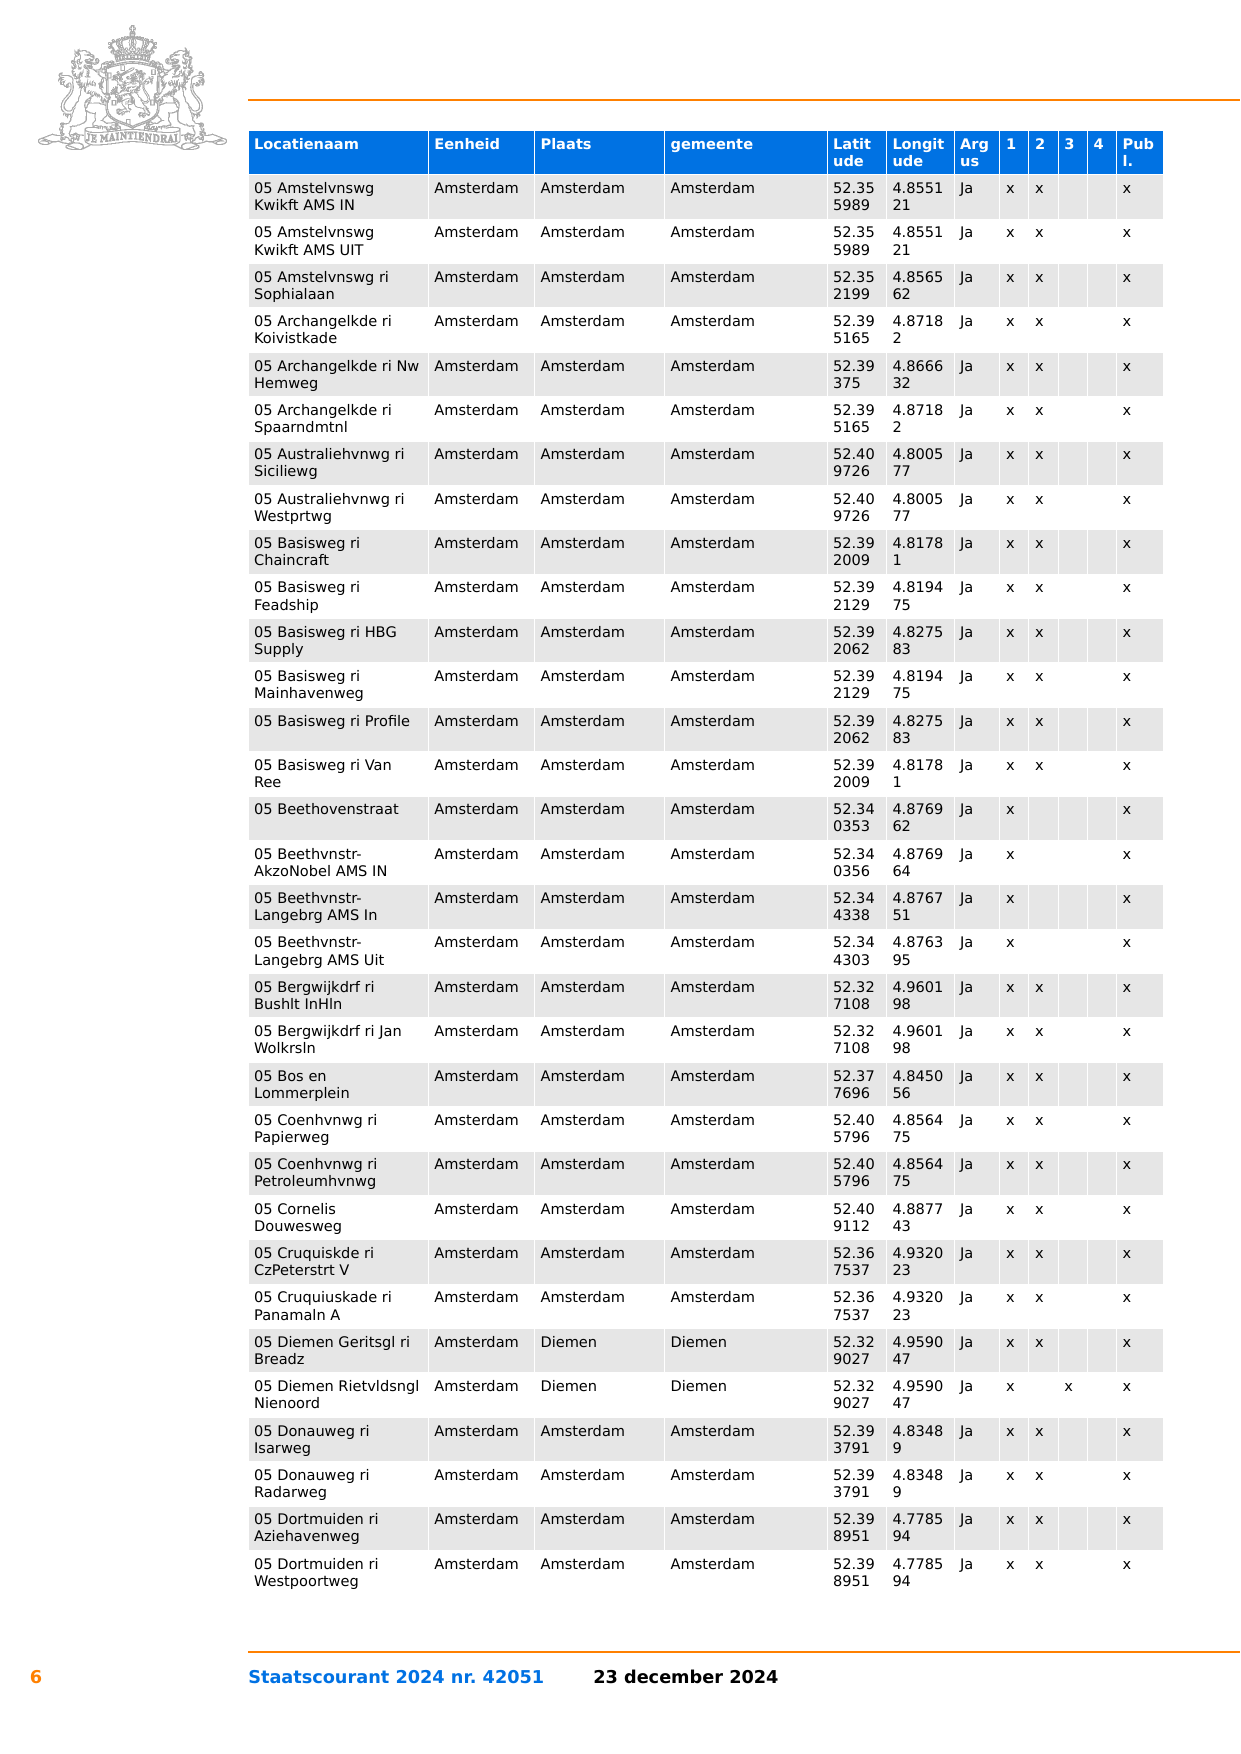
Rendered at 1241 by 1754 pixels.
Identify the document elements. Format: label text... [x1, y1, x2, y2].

table_cell 05 Basisweg ri HBG Supply [249, 619, 428, 662]
table_cell x [1000, 397, 1028, 441]
table_cell Amsterdam [429, 841, 534, 884]
table_cell x [1117, 930, 1163, 973]
table_cell [1059, 264, 1087, 307]
table_cell x [1000, 708, 1028, 751]
table_cell Amsterdam [535, 1551, 664, 1594]
table_cell x [1117, 530, 1163, 574]
table_cell Ja [955, 1507, 999, 1550]
table_cell Amsterdam [535, 1196, 664, 1239]
table_cell x [1029, 1462, 1058, 1506]
table_cell Amsterdam [535, 1019, 664, 1062]
table_cell Ja [955, 442, 999, 485]
table_cell 05 Beethvnstr-Langebrg AMS In [249, 885, 428, 929]
table_header Longitude [887, 131, 954, 174]
table_cell Ja [955, 752, 999, 796]
table_cell 05 Dortmuiden ri Westpoortweg [249, 1551, 428, 1594]
table_cell Ja [955, 1107, 999, 1151]
table_cell 05 Archangelkde ri Koivistkade [249, 309, 428, 352]
table_cell 4.83489 [887, 1462, 954, 1506]
table_cell 4.778594 [887, 1507, 954, 1550]
table_cell x [1029, 530, 1058, 574]
table_cell Amsterdam [429, 930, 534, 973]
table_cell Amsterdam [429, 575, 534, 618]
table_cell Amsterdam [429, 885, 534, 929]
table_cell Amsterdam [535, 664, 664, 707]
table_cell [1088, 664, 1116, 707]
table_cell x [1029, 1107, 1058, 1151]
table_cell 4.876395 [887, 930, 954, 973]
table_cell [1088, 1551, 1116, 1594]
table_cell x [1117, 619, 1163, 662]
table_header 4 [1088, 131, 1116, 174]
table_cell Amsterdam [665, 1551, 827, 1594]
table_cell x [1029, 664, 1058, 707]
table_cell x [1029, 708, 1058, 751]
table_cell Amsterdam [665, 708, 827, 751]
table_cell Amsterdam [665, 1462, 827, 1506]
table_cell 4.856475 [887, 1152, 954, 1195]
table_cell Ja [955, 530, 999, 574]
table_cell x [1117, 220, 1163, 263]
table_cell 52.340356 [828, 841, 886, 884]
table_cell x [1029, 397, 1058, 441]
table_cell 52.329027 [828, 1329, 886, 1372]
table_cell Amsterdam [665, 353, 827, 396]
table_cell x [1000, 309, 1028, 352]
table_cell 52.409726 [828, 442, 886, 485]
table_cell Amsterdam [535, 1152, 664, 1195]
table_cell 4.827583 [887, 708, 954, 751]
table_cell Amsterdam [535, 752, 664, 796]
table_cell [1088, 708, 1116, 751]
table_cell [1059, 1107, 1087, 1151]
table_cell x [1000, 930, 1028, 973]
table_cell [1088, 530, 1116, 574]
table_cell Amsterdam [665, 220, 827, 263]
table_cell Ja [955, 1329, 999, 1372]
table_cell 05 Cruquiuskade ri Panamaln A [249, 1285, 428, 1328]
table_cell 52.405796 [828, 1152, 886, 1195]
table_cell 05 Beethvnstr-Langebrg AMS Uit [249, 930, 428, 973]
table_cell x [1000, 220, 1028, 263]
table_cell x [1029, 1551, 1058, 1594]
table_cell [1059, 930, 1087, 973]
table_cell [1088, 264, 1116, 307]
table_cell x [1000, 619, 1028, 662]
table_cell x [1117, 841, 1163, 884]
table_cell [1088, 1374, 1116, 1417]
table_cell Amsterdam [535, 841, 664, 884]
table_cell Amsterdam [429, 1196, 534, 1239]
table_cell [1088, 309, 1116, 352]
table_cell 52.398951 [828, 1507, 886, 1550]
table_cell 05 Australiehvnwg ri Siciliewg [249, 442, 428, 485]
table_cell 4.960198 [887, 974, 954, 1017]
table_cell Ja [955, 1285, 999, 1328]
table_cell x [1029, 974, 1058, 1017]
table_cell [1059, 530, 1087, 574]
table_cell Amsterdam [429, 1374, 534, 1417]
table_cell 52.39375 [828, 353, 886, 396]
table_cell x [1029, 619, 1058, 662]
table_cell 05 Coenhvnwg ri Papierweg [249, 1107, 428, 1151]
table_cell 4.778594 [887, 1551, 954, 1594]
table_cell [1059, 664, 1087, 707]
table_cell [1088, 575, 1116, 618]
table_cell 4.819475 [887, 664, 954, 707]
table_cell x [1000, 1196, 1028, 1239]
table_cell x [1117, 1285, 1163, 1328]
table_cell x [1000, 1240, 1028, 1284]
table_cell [1059, 309, 1087, 352]
table_cell Ja [955, 1374, 999, 1417]
table_cell x [1029, 1152, 1058, 1195]
table_cell [1088, 1019, 1116, 1062]
table_cell Amsterdam [535, 797, 664, 840]
table_cell x [1029, 175, 1058, 219]
table_header Latitude [828, 131, 886, 174]
table_cell Amsterdam [665, 664, 827, 707]
table_cell 4.856562 [887, 264, 954, 307]
table_cell 52.355989 [828, 220, 886, 263]
table_cell Amsterdam [535, 1285, 664, 1328]
table_cell Amsterdam [535, 1418, 664, 1461]
table_cell x [1117, 1462, 1163, 1506]
table_cell 05 Dortmuiden ri Aziehavenweg [249, 1507, 428, 1550]
table_cell 05 Coenhvnwg ri Petroleumhvnwg [249, 1152, 428, 1195]
table_cell x [1029, 1329, 1058, 1372]
table_cell 05 Archangelkde ri Spaarndmtnl [249, 397, 428, 441]
table_cell 05 Archangelkde ri Nw Hemweg [249, 353, 428, 396]
table_cell 4.876751 [887, 885, 954, 929]
table_cell x [1000, 1063, 1028, 1106]
table_cell x [1117, 664, 1163, 707]
table_cell Amsterdam [535, 1462, 664, 1506]
table_cell [1088, 1285, 1116, 1328]
table_cell 52.395165 [828, 397, 886, 441]
table_cell Amsterdam [429, 530, 534, 574]
table_cell 52.377696 [828, 1063, 886, 1106]
table_cell [1088, 930, 1116, 973]
table_cell Amsterdam [665, 1107, 827, 1151]
table_cell x [1000, 353, 1028, 396]
table_cell Amsterdam [535, 442, 664, 485]
table_cell Ja [955, 353, 999, 396]
table_cell Amsterdam [665, 885, 827, 929]
table_cell x [1029, 1019, 1058, 1062]
table_cell x [1000, 841, 1028, 884]
table_cell Amsterdam [429, 1507, 534, 1550]
table_cell Ja [955, 974, 999, 1017]
table_cell Amsterdam [429, 1019, 534, 1062]
table_cell Ja [955, 1019, 999, 1062]
table_cell [1059, 797, 1087, 840]
table_cell x [1000, 1329, 1028, 1372]
table_cell 05 Basisweg ri Profile [249, 708, 428, 751]
table_cell 4.855121 [887, 220, 954, 263]
table_cell x [1117, 1374, 1163, 1417]
table_cell Amsterdam [535, 708, 664, 751]
table_cell 4.83489 [887, 1418, 954, 1461]
table_cell x [1000, 1374, 1028, 1417]
table_cell [1059, 1063, 1087, 1106]
table_cell Amsterdam [535, 175, 664, 219]
table_cell x [1117, 1418, 1163, 1461]
table_cell 05 Basisweg ri Feadship [249, 575, 428, 618]
table_cell 52.409726 [828, 486, 886, 529]
table_cell [1088, 974, 1116, 1017]
table_cell [1088, 1107, 1116, 1151]
table_cell 4.960198 [887, 1019, 954, 1062]
table_cell 52.392009 [828, 530, 886, 574]
table_cell x [1000, 442, 1028, 485]
table_cell [1059, 1152, 1087, 1195]
table_cell Ja [955, 397, 999, 441]
table_cell x [1000, 1418, 1028, 1461]
table_cell Amsterdam [429, 353, 534, 396]
table_cell Amsterdam [665, 309, 827, 352]
table_cell Amsterdam [429, 175, 534, 219]
table_cell 4.855121 [887, 175, 954, 219]
table_cell 05 Bergwijkdrf ri Bushlt InHln [249, 974, 428, 1017]
table_cell [1029, 930, 1058, 973]
table_cell Ja [955, 841, 999, 884]
table_header Eenheid [429, 131, 534, 174]
table_cell Diemen [535, 1374, 664, 1417]
table_cell 52.344303 [828, 930, 886, 973]
table_cell Ja [955, 1418, 999, 1461]
table_cell Amsterdam [429, 1551, 534, 1594]
table_cell Amsterdam [429, 1418, 534, 1461]
table_cell 52.398951 [828, 1551, 886, 1594]
table_cell x [1117, 486, 1163, 529]
table_cell 4.887743 [887, 1196, 954, 1239]
table_cell Ja [955, 1551, 999, 1594]
table_cell 52.340353 [828, 797, 886, 840]
table_cell Amsterdam [665, 752, 827, 796]
table_cell 05 Amstelvnswg ri Sophialaan [249, 264, 428, 307]
table_cell x [1029, 309, 1058, 352]
table_cell Ja [955, 1152, 999, 1195]
table_cell Amsterdam [429, 397, 534, 441]
table_cell 05 Donauweg ri Radarweg [249, 1462, 428, 1506]
table_cell Amsterdam [535, 530, 664, 574]
table_header Plaats [535, 131, 664, 174]
table_cell x [1000, 530, 1028, 574]
table_cell x [1117, 1063, 1163, 1106]
table_cell 05 Diemen Geritsgl ri Breadz [249, 1329, 428, 1372]
table_cell x [1000, 175, 1028, 219]
table_cell [1059, 1507, 1087, 1550]
table_cell Ja [955, 575, 999, 618]
table_cell Amsterdam [535, 575, 664, 618]
table_cell Ja [955, 175, 999, 219]
table_cell x [1000, 1019, 1028, 1062]
table_cell x [1029, 1063, 1058, 1106]
table_cell x [1117, 708, 1163, 751]
table_cell Amsterdam [535, 1507, 664, 1550]
table_cell 52.392129 [828, 575, 886, 618]
table_cell 52.329027 [828, 1374, 886, 1417]
table_cell 52.395165 [828, 309, 886, 352]
table_cell Ja [955, 885, 999, 929]
table_cell 4.959047 [887, 1329, 954, 1372]
table_cell Amsterdam [535, 974, 664, 1017]
table_cell x [1029, 1196, 1058, 1239]
table_cell Ja [955, 1063, 999, 1106]
table_cell x [1000, 1285, 1028, 1328]
table_cell 52.393791 [828, 1462, 886, 1506]
table_cell x [1117, 1551, 1163, 1594]
table_cell x [1000, 1551, 1028, 1594]
table_cell [1088, 841, 1116, 884]
table_cell Amsterdam [535, 486, 664, 529]
table_cell [1059, 708, 1087, 751]
table_cell [1059, 619, 1087, 662]
table_cell 52.393791 [828, 1418, 886, 1461]
table_cell Amsterdam [665, 1019, 827, 1062]
table_header 2 [1029, 131, 1058, 174]
table_cell Amsterdam [429, 1329, 534, 1372]
table_cell 52.355989 [828, 175, 886, 219]
table_header Publ. [1117, 131, 1163, 174]
table_cell Amsterdam [429, 1240, 534, 1284]
table_cell [1088, 1418, 1116, 1461]
table_cell Amsterdam [429, 309, 534, 352]
table_cell 4.819475 [887, 575, 954, 618]
table_cell x [1029, 1418, 1058, 1461]
table_cell [1059, 442, 1087, 485]
table_cell x [1000, 1107, 1028, 1151]
table_cell Diemen [665, 1374, 827, 1417]
table_cell Amsterdam [429, 1285, 534, 1328]
table_cell Ja [955, 1462, 999, 1506]
table_cell Amsterdam [535, 885, 664, 929]
table_cell x [1117, 264, 1163, 307]
table_cell x [1029, 1240, 1058, 1284]
table_cell Amsterdam [535, 1107, 664, 1151]
table_header 1 [1000, 131, 1028, 174]
table_cell [1059, 1551, 1087, 1594]
table_cell x [1029, 1507, 1058, 1550]
table_cell x [1117, 1019, 1163, 1062]
table_cell [1059, 1240, 1087, 1284]
table_cell [1059, 575, 1087, 618]
table_cell Ja [955, 264, 999, 307]
table_cell 05 Cornelis Douwesweg [249, 1196, 428, 1239]
table_cell x [1000, 264, 1028, 307]
table_cell 05 Basisweg ri Chaincraft [249, 530, 428, 574]
table_cell 52.392009 [828, 752, 886, 796]
table_cell Amsterdam [429, 708, 534, 751]
table_cell x [1117, 442, 1163, 485]
table_cell Diemen [535, 1329, 664, 1372]
table_cell 4.845056 [887, 1063, 954, 1106]
table_cell Amsterdam [429, 1152, 534, 1195]
table_cell Amsterdam [665, 930, 827, 973]
table_cell Amsterdam [535, 1240, 664, 1284]
table_header Locatienaam [249, 131, 428, 174]
table_cell 4.81781 [887, 530, 954, 574]
table_cell Amsterdam [535, 353, 664, 396]
table_cell [1088, 1507, 1116, 1550]
table_cell Amsterdam [429, 220, 534, 263]
table_cell 4.87182 [887, 309, 954, 352]
table_cell Amsterdam [535, 1063, 664, 1106]
table_cell [1088, 1196, 1116, 1239]
table_cell Amsterdam [535, 264, 664, 307]
table_cell [1088, 1240, 1116, 1284]
table_cell [1088, 353, 1116, 396]
table_cell Ja [955, 797, 999, 840]
table_cell [1088, 1063, 1116, 1106]
table_cell 05 Basisweg ri Mainhavenweg [249, 664, 428, 707]
table_cell x [1029, 353, 1058, 396]
table_cell x [1117, 974, 1163, 1017]
table_cell x [1117, 309, 1163, 352]
table_cell 05 Beethvnstr-AkzoNobel AMS IN [249, 841, 428, 884]
table_cell Amsterdam [665, 530, 827, 574]
table_cell x [1029, 486, 1058, 529]
table_cell x [1029, 1285, 1058, 1328]
table_cell Amsterdam [665, 442, 827, 485]
table_cell x [1000, 1462, 1028, 1506]
table_cell Amsterdam [535, 397, 664, 441]
table_cell 05 Cruquiskde ri CzPeterstrt V [249, 1240, 428, 1284]
table_cell [1088, 885, 1116, 929]
table_cell x [1000, 486, 1028, 529]
table_cell 52.327108 [828, 1019, 886, 1062]
table_cell 4.81781 [887, 752, 954, 796]
table_cell Amsterdam [665, 1063, 827, 1106]
table_cell [1029, 797, 1058, 840]
table_cell [1059, 1462, 1087, 1506]
table_cell Amsterdam [429, 442, 534, 485]
table_cell Amsterdam [665, 175, 827, 219]
table_cell [1088, 752, 1116, 796]
table_cell [1088, 1329, 1116, 1372]
table_cell 4.856475 [887, 1107, 954, 1151]
table_cell x [1000, 797, 1028, 840]
table_cell x [1000, 752, 1028, 796]
table_cell Amsterdam [429, 264, 534, 307]
table_cell x [1000, 885, 1028, 929]
table_cell Amsterdam [665, 974, 827, 1017]
table_header 3 [1059, 131, 1087, 174]
table_cell 4.876964 [887, 841, 954, 884]
table_cell [1088, 397, 1116, 441]
table_cell 52.327108 [828, 974, 886, 1017]
table_cell [1059, 486, 1087, 529]
table_cell Amsterdam [429, 974, 534, 1017]
table_cell Ja [955, 930, 999, 973]
table_cell Amsterdam [535, 220, 664, 263]
table_cell x [1029, 220, 1058, 263]
table_cell Amsterdam [535, 309, 664, 352]
table_cell 52.367537 [828, 1240, 886, 1284]
table_cell [1088, 1462, 1116, 1506]
table_cell 4.959047 [887, 1374, 954, 1417]
table_cell Amsterdam [665, 1196, 827, 1239]
table_cell Ja [955, 619, 999, 662]
table_cell x [1117, 1107, 1163, 1151]
table_cell Amsterdam [665, 486, 827, 529]
table_cell 4.800577 [887, 442, 954, 485]
table_cell [1088, 797, 1116, 840]
table_cell [1059, 752, 1087, 796]
table_cell x [1117, 175, 1163, 219]
table_cell [1088, 442, 1116, 485]
table_cell Amsterdam [535, 930, 664, 973]
table_cell [1088, 486, 1116, 529]
picture [38, 25, 227, 150]
table_cell Amsterdam [665, 1507, 827, 1550]
table_cell Ja [955, 664, 999, 707]
table_cell x [1117, 575, 1163, 618]
table_cell Amsterdam [665, 575, 827, 618]
table_cell [1059, 1418, 1087, 1461]
table_cell Ja [955, 220, 999, 263]
table_cell x [1117, 752, 1163, 796]
table_cell x [1117, 1507, 1163, 1550]
table_cell 05 Donauweg ri Isarweg [249, 1418, 428, 1461]
table_cell 4.932023 [887, 1285, 954, 1328]
table_cell Amsterdam [665, 264, 827, 307]
table_cell x [1029, 442, 1058, 485]
table_cell 52.352199 [828, 264, 886, 307]
table_cell 05 Australiehvnwg ri Westprtwg [249, 486, 428, 529]
table_cell Amsterdam [665, 1285, 827, 1328]
table_cell 4.87182 [887, 397, 954, 441]
table_cell 4.876962 [887, 797, 954, 840]
table_cell Diemen [665, 1329, 827, 1372]
table_cell x [1117, 797, 1163, 840]
table_cell 4.866632 [887, 353, 954, 396]
table_cell 05 Amstelvnswg Kwikft AMS IN [249, 175, 428, 219]
table_cell x [1000, 1152, 1028, 1195]
table_cell x [1029, 752, 1058, 796]
table_cell x [1000, 1507, 1028, 1550]
table_cell [1059, 397, 1087, 441]
table_cell 4.800577 [887, 486, 954, 529]
table_cell [1059, 175, 1087, 219]
table_cell [1059, 974, 1087, 1017]
table_cell x [1117, 885, 1163, 929]
table_cell [1088, 175, 1116, 219]
table_cell Amsterdam [535, 619, 664, 662]
table_cell Amsterdam [429, 752, 534, 796]
table_cell [1029, 1374, 1058, 1417]
table_cell [1059, 1196, 1087, 1239]
table_cell Ja [955, 486, 999, 529]
table_cell 52.405796 [828, 1107, 886, 1151]
table_cell x [1029, 264, 1058, 307]
table_cell [1059, 353, 1087, 396]
table_cell [1088, 619, 1116, 662]
table_cell [1088, 1152, 1116, 1195]
table_cell 05 Beethovenstraat [249, 797, 428, 840]
table_cell 05 Bergwijkdrf ri Jan Wolkrsln [249, 1019, 428, 1062]
table_cell x [1000, 664, 1028, 707]
table_cell 4.932023 [887, 1240, 954, 1284]
table_cell Ja [955, 1240, 999, 1284]
table_cell x [1117, 397, 1163, 441]
table_cell x [1059, 1374, 1087, 1417]
table_cell 05 Diemen Rietvldsngl Nienoord [249, 1374, 428, 1417]
table_cell [1029, 841, 1058, 884]
table_cell 05 Amstelvnswg Kwikft AMS UIT [249, 220, 428, 263]
table_cell x [1029, 575, 1058, 618]
table_cell x [1117, 1329, 1163, 1372]
table_cell Ja [955, 1196, 999, 1239]
table_cell Amsterdam [665, 397, 827, 441]
table_cell [1059, 1019, 1087, 1062]
table_cell x [1117, 1196, 1163, 1239]
table_cell Amsterdam [665, 841, 827, 884]
table_cell 52.392129 [828, 664, 886, 707]
table_cell Amsterdam [429, 486, 534, 529]
table_cell [1088, 220, 1116, 263]
table_cell Ja [955, 708, 999, 751]
table_cell [1029, 885, 1058, 929]
table_cell [1059, 1285, 1087, 1328]
table_cell x [1117, 1152, 1163, 1195]
table_cell Amsterdam [429, 664, 534, 707]
table_cell Amsterdam [665, 797, 827, 840]
table_header gemeente [665, 131, 827, 174]
table_cell x [1000, 974, 1028, 1017]
table_cell 05 Bos en Lommerplein [249, 1063, 428, 1106]
table_cell [1059, 1329, 1087, 1372]
table_cell Amsterdam [429, 1063, 534, 1106]
table_cell Amsterdam [665, 619, 827, 662]
table_cell 52.392062 [828, 619, 886, 662]
table_cell Amsterdam [665, 1152, 827, 1195]
table_cell 05 Basisweg ri Van Ree [249, 752, 428, 796]
table_header Argus [955, 131, 999, 174]
table_cell [1059, 885, 1087, 929]
table_cell x [1117, 353, 1163, 396]
table_cell Ja [955, 309, 999, 352]
table_cell 52.344338 [828, 885, 886, 929]
table_cell Amsterdam [429, 619, 534, 662]
table_cell Amsterdam [429, 797, 534, 840]
table_cell Amsterdam [665, 1240, 827, 1284]
table_cell [1059, 220, 1087, 263]
table_cell 52.367537 [828, 1285, 886, 1328]
table_cell 52.409112 [828, 1196, 886, 1239]
table_cell Amsterdam [665, 1418, 827, 1461]
table_cell x [1117, 1240, 1163, 1284]
table_cell x [1000, 575, 1028, 618]
table_cell 4.827583 [887, 619, 954, 662]
table_cell Amsterdam [429, 1107, 534, 1151]
table_cell 52.392062 [828, 708, 886, 751]
table_cell Amsterdam [429, 1462, 534, 1506]
table_cell [1059, 841, 1087, 884]
